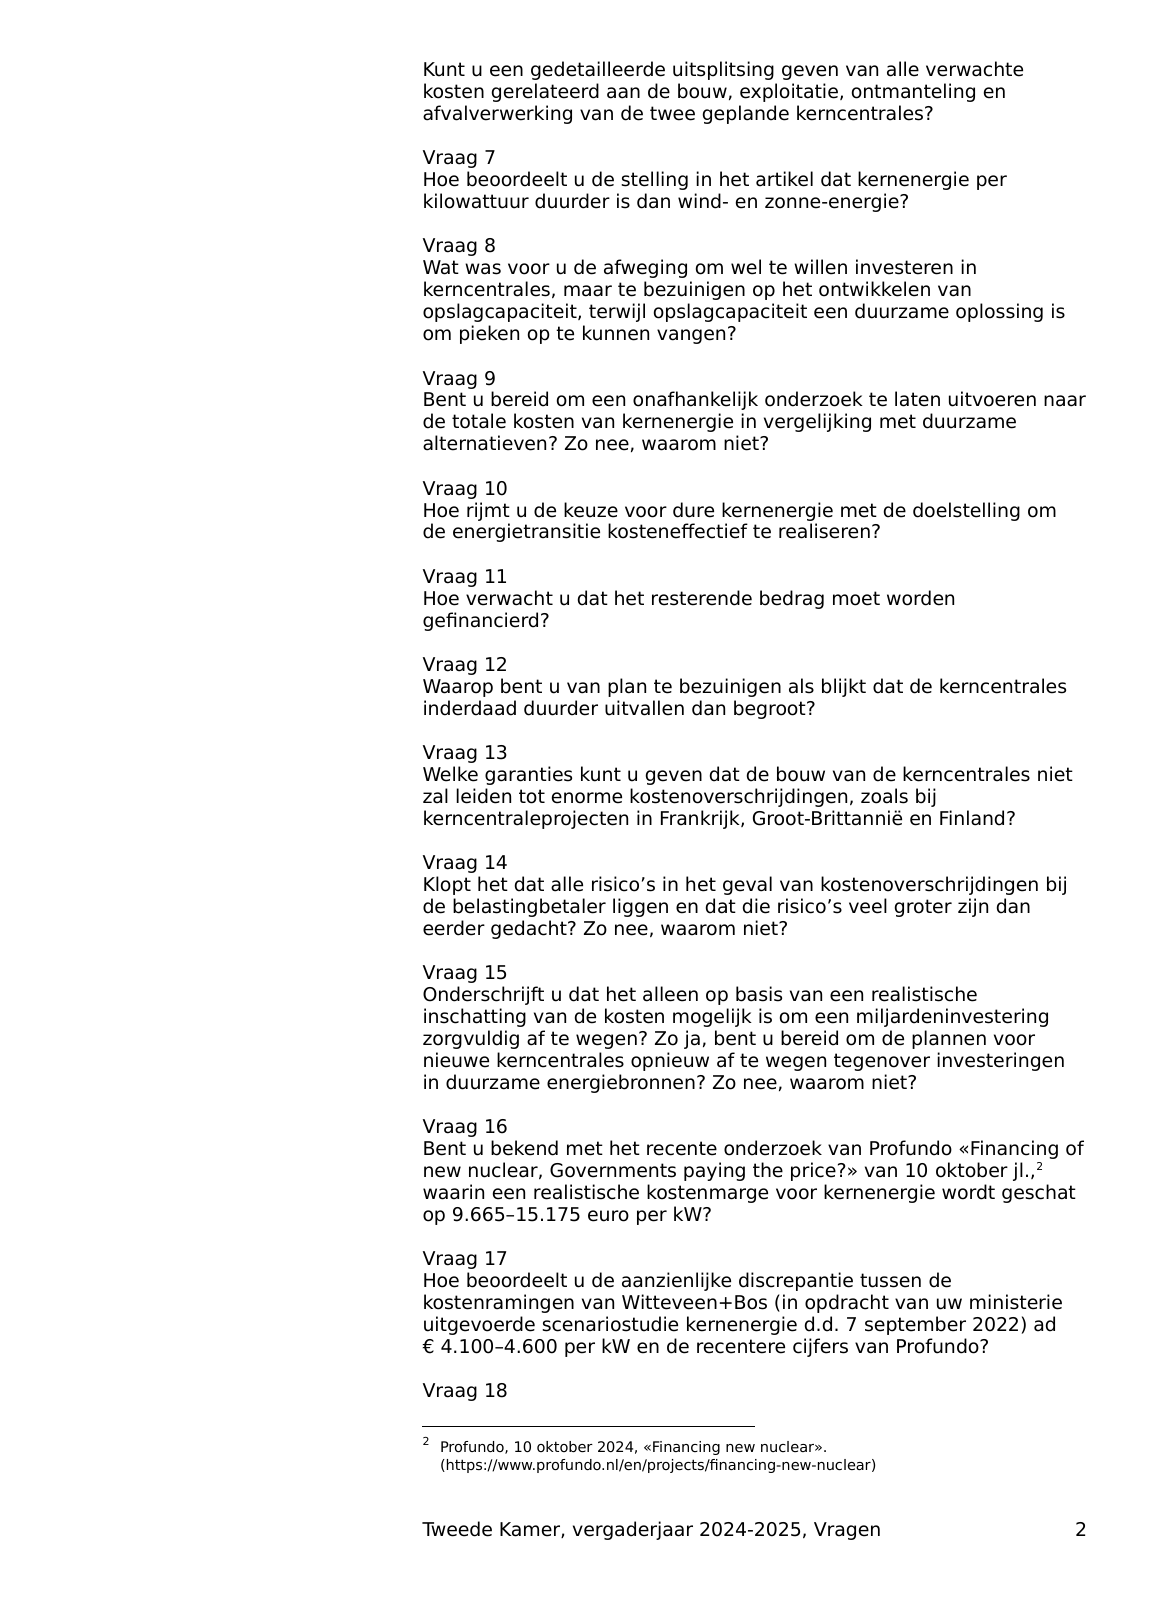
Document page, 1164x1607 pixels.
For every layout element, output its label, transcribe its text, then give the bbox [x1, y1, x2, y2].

text Vraag 13 [422, 742, 1087, 764]
text Waarop bent u van plan te bezuinigen als blijkt dat de kerncentrales inderdaad duurder uitvallen dan begroot? [422, 676, 1087, 720]
text Onderschrijft u dat het alleen op basis van een realistische inschatting van de kosten mogelijk is om een miljardeninvestering zorgvuldig af te wegen? Zo ja, bent u bereid om de plannen voor nieuwe kerncentrales opnieuw af te wegen tegenover investeringen in duurzame energiebronnen? Zo nee, waarom niet? [422, 984, 1087, 1094]
text Vraag 16 [422, 1116, 1087, 1138]
text Kunt u een gedetailleerde uitsplitsing geven van alle verwachte kosten gerelateerd aan de bouw, exploitatie, ontmanteling en afvalverwerking van de twee geplande kerncentrales? [422, 59, 1087, 125]
text Vraag 15 [422, 962, 1087, 984]
text Wat was voor u de afweging om wel te willen investeren in kerncentrales, maar te bezuinigen op het ontwikkelen van opslagcapaciteit, terwijl opslagcapaciteit een duurzame oplossing is om pieken op te kunnen vangen? [422, 257, 1087, 345]
text Profundo, 10 oktober 2024, «Financing new nuclear». (https://www.profundo.nl/en/projects/financing-new-nuclear) [422, 1435, 1087, 1474]
text Vraag 17 [422, 1248, 1087, 1270]
text Vraag 14 [422, 852, 1087, 874]
text Klopt het dat alle risico’s in het geval van kostenoverschrijdingen bij de belastingbetaler liggen en dat die risico’s veel groter zijn dan eerder gedacht? Zo nee, waarom niet? [422, 874, 1087, 940]
text Hoe verwacht u dat het resterende bedrag moet worden gefinancierd? [422, 588, 1087, 632]
text Welke garanties kunt u geven dat de bouw van de kerncentrales niet zal leiden tot enorme kostenoverschrijdingen, zoals bij kerncentraleprojecten in Frankrijk, Groot-Brittannië en Finland? [422, 764, 1087, 830]
text Bent u bereid om een onafhankelijk onderzoek te laten uitvoeren naar de totale kosten van kernenergie in vergelijking met duurzame alternatieven? Zo nee, waarom niet? [422, 389, 1087, 455]
text Hoe beoordeelt u de stelling in het artikel dat kernenergie per kilowattuur duurder is dan wind- en zonne-energie? [422, 169, 1087, 213]
text Vraag 11 [422, 566, 1087, 588]
text Vraag 12 [422, 654, 1087, 676]
text Bent u bekend met het recente onderzoek van Profundo «Financing of new nuclear, Governments paying the price?» van 10 oktober jl., waarin een realistische kostenmarge voor kernenergie wordt geschat op 9.665–15.175 euro per kW? [422, 1138, 1087, 1226]
text Hoe beoordeelt u de aanzienlijke discrepantie tussen de kostenramingen van Witteveen+Bos (in opdracht van uw ministerie uitgevoerde scenariostudie kernenergie d.d. 7 september 2022) ad € 4.100–4.600 per kW en de recentere cijfers van Profundo? [422, 1270, 1087, 1358]
text Vraag 7 [422, 147, 1087, 169]
text Vraag 18 [422, 1380, 1087, 1402]
text Vraag 10 [422, 477, 1087, 499]
text Vraag 8 [422, 235, 1087, 257]
text Hoe rijmt u de keuze voor dure kernenergie met de doelstelling om de energietransitie kosteneffectief te realiseren? [422, 499, 1087, 543]
text Vraag 9 [422, 367, 1087, 389]
